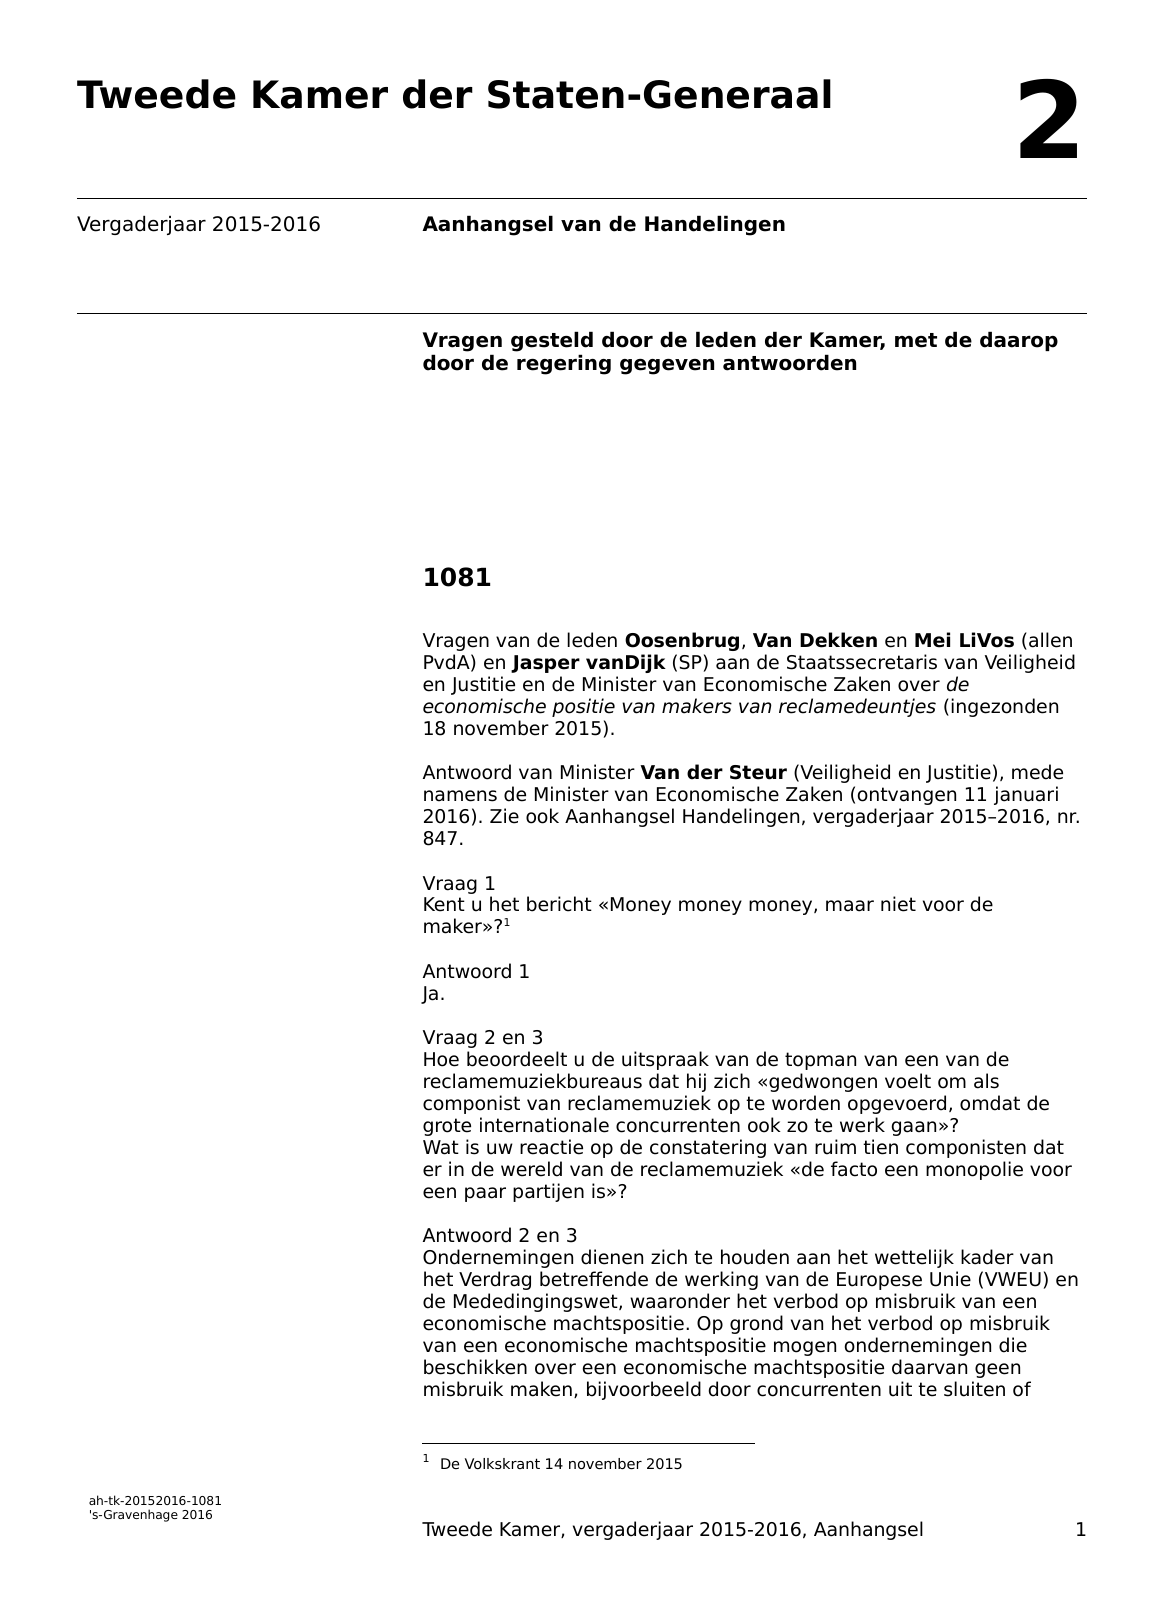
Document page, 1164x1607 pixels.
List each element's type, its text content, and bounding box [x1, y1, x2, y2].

table_cell Vergaderjaar 2015-2016 [77, 199, 422, 313]
table_header Tweede Kamer der Staten-Generaal [77, 59, 886, 198]
text Antwoord 1 [422, 961, 1087, 982]
text Vraag 2 en 3 [422, 1027, 1087, 1049]
text ah-tk-20152016-1081 [88, 1494, 323, 1508]
table_cell [77, 314, 422, 375]
text Vragen van de leden Oosenbrug, Van Dekken en Mei LiVos (allen PvdA) en Jasper vanDijk (SP) aan de Staatssecretaris van Veiligheid en Justitie en de Minister van Economische Zaken over de economische positie van makers van reclamedeuntjes (ingezonden 18 november 2015). [422, 630, 1087, 740]
table_cell Aanhangsel van de Handelingen [422, 199, 1087, 313]
text Antwoord van Minister Van der Steur (Veiligheid en Justitie), mede namens de Minister van Economische Zaken (ontvangen 11 januari 2016). Zie ook Aanhangsel Handelingen, vergaderjaar 2015–2016, nr. 847. [422, 762, 1087, 850]
table_header 2 [886, 59, 1087, 198]
text Antwoord 2 en 3 [422, 1225, 1087, 1247]
text Wat is uw reactie op de constatering van ruim tien componisten dat er in de wereld van de reclamemuziek «de facto een monopolie voor een paar partijen is»? [422, 1137, 1087, 1202]
text Ja. [422, 982, 1087, 1004]
text 's-Gravenhage 2016 [88, 1508, 323, 1522]
text Hoe beoordeelt u de uitspraak van de topman van een van de reclamemuziekbureaus dat hij zich «gedwongen voelt om als componist van reclamemuziek op te worden opgevoerd, omdat de grote internationale concurrenten ook zo te werk gaan»? [422, 1049, 1087, 1137]
text Kent u het bericht «Money money money, maar niet voor de maker»? [422, 894, 1087, 938]
text Vraag 1 [422, 872, 1087, 894]
text 1081 [422, 563, 1087, 592]
table_cell Vragen gesteld door de leden der Kamer, met de daarop door de regering gegeven antwoorden [422, 314, 1087, 375]
text De Volkskrant 14 november 2015 [422, 1452, 1087, 1474]
text Ondernemingen dienen zich te houden aan het wettelijk kader van het Verdrag betreffende de werking van de Europese Unie (VWEU) en de Mededingingswet, waaronder het verbod op misbruik van een economische machtspositie. Op grond van het verbod op misbruik van een economische machtspositie mogen ondernemingen die beschikken over een economische machtspositie daarvan geen misbruik maken, bijvoorbeeld door concurrenten uit te sluiten of [422, 1247, 1087, 1401]
